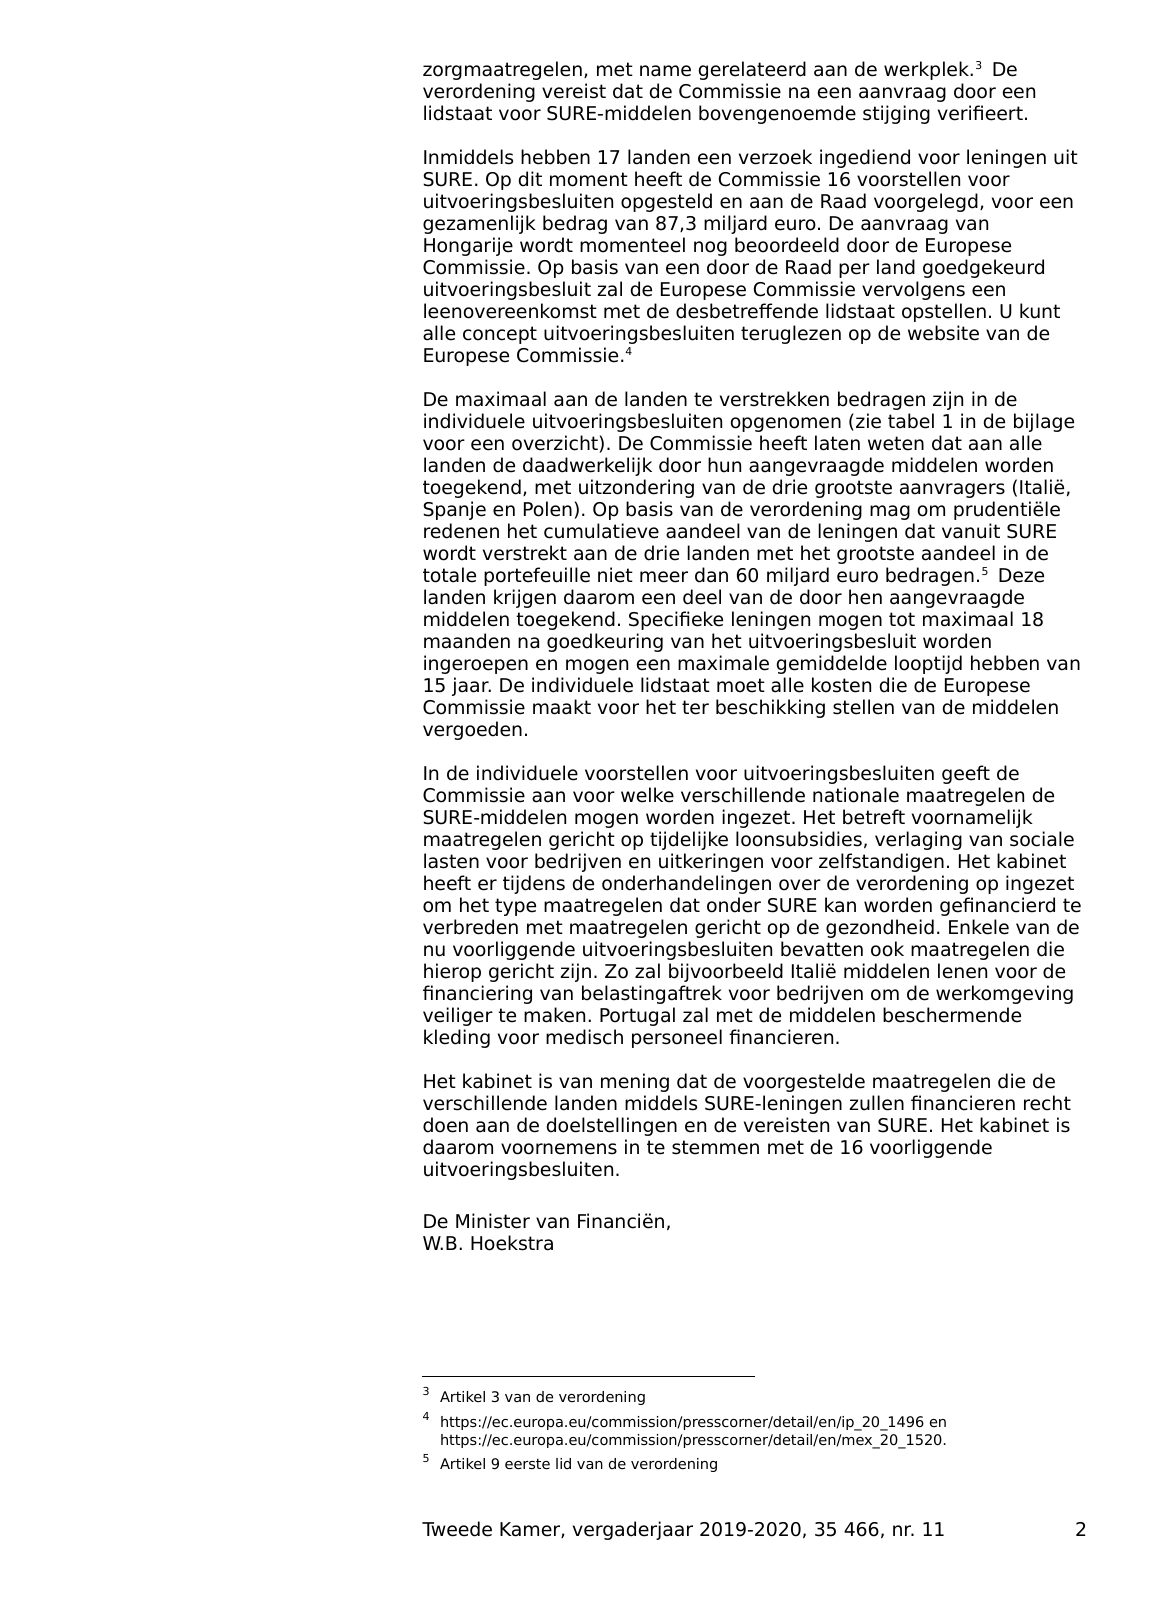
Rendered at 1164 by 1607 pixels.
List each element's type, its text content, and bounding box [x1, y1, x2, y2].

text Artikel 9 eerste lid van de verordening [422, 1452, 1087, 1474]
text Het kabinet is van mening dat de voorgestelde maatregelen die de verschillende landen middels SURE-leningen zullen financieren recht doen aan de doelstellingen en de vereisten van SURE. Het kabinet is daarom voornemens in te stemmen met de 16 voorliggende uitvoeringsbesluiten. [422, 1071, 1087, 1181]
text In de individuele voorstellen voor uitvoeringsbesluiten geeft de Commissie aan voor welke verschillende nationale maatregelen de SURE-middelen mogen worden ingezet. Het betreft voornamelijk maatregelen gericht op tijdelijke loonsubsidies, verlaging van sociale lasten voor bedrijven en uitkeringen voor zelfstandigen. Het kabinet heeft er tijdens de onderhandelingen over de verordening op ingezet om het type maatregelen dat onder SURE kan worden gefinancierd te verbreden met maatregelen gericht op de gezondheid. Enkele van de nu voorliggende uitvoeringsbesluiten bevatten ook maatregelen die hierop gericht zijn. Zo zal bijvoorbeeld Italië middelen lenen voor de financiering van belastingaftrek voor bedrijven om de werkomgeving veiliger te maken. Portugal zal met de middelen beschermende kleding voor medisch personeel financieren. [422, 763, 1087, 1049]
text https://ec.europa.eu/commission/presscorner/detail/en/ip_20_1496 en https://ec.europa.eu/commission/presscorner/detail/en/mex_20_1520. [422, 1410, 1087, 1449]
text De Minister van Financiën, W.B. Hoekstra [422, 1211, 1087, 1255]
text Artikel 3 van de verordening [422, 1385, 1087, 1407]
text Inmiddels hebben 17 landen een verzoek ingediend voor leningen uit SURE. Op dit moment heeft de Commissie 16 voorstellen voor uitvoeringsbesluiten opgesteld en aan de Raad voorgelegd, voor een gezamenlijk bedrag van 87,3 miljard euro. De aanvraag van Hongarije wordt momenteel nog beoordeeld door de Europese Commissie. Op basis van een door de Raad per land goedgekeurd uitvoeringsbesluit zal de Europese Commissie vervolgens een leenovereenkomst met de desbetreffende lidstaat opstellen. U kunt alle concept uitvoeringsbesluiten teruglezen op de website van de Europese Commissie. [422, 147, 1087, 367]
text zorgmaatregelen, met name gerelateerd aan de werkplek. De verordening vereist dat de Commissie na een aanvraag door een lidstaat voor SURE-middelen bovengenoemde stijging verifieert. [422, 59, 1087, 125]
text De maximaal aan de landen te verstrekken bedragen zijn in de individuele uitvoeringsbesluiten opgenomen (zie tabel 1 in de bijlage voor een overzicht). De Commissie heeft laten weten dat aan alle landen de daadwerkelijk door hun aangevraagde middelen worden toegekend, met uitzondering van de drie grootste aanvragers (Italië, Spanje en Polen). Op basis van de verordening mag om prudentiële redenen het cumulatieve aandeel van de leningen dat vanuit SURE wordt verstrekt aan de drie landen met het grootste aandeel in de totale portefeuille niet meer dan 60 miljard euro bedragen. Deze landen krijgen daarom een deel van de door hen aangevraagde middelen toegekend. Specifieke leningen mogen tot maximaal 18 maanden na goedkeuring van het uitvoeringsbesluit worden ingeroepen en mogen een maximale gemiddelde looptijd hebben van 15 jaar. De individuele lidstaat moet alle kosten die de Europese Commissie maakt voor het ter beschikking stellen van de middelen vergoeden. [422, 389, 1087, 741]
